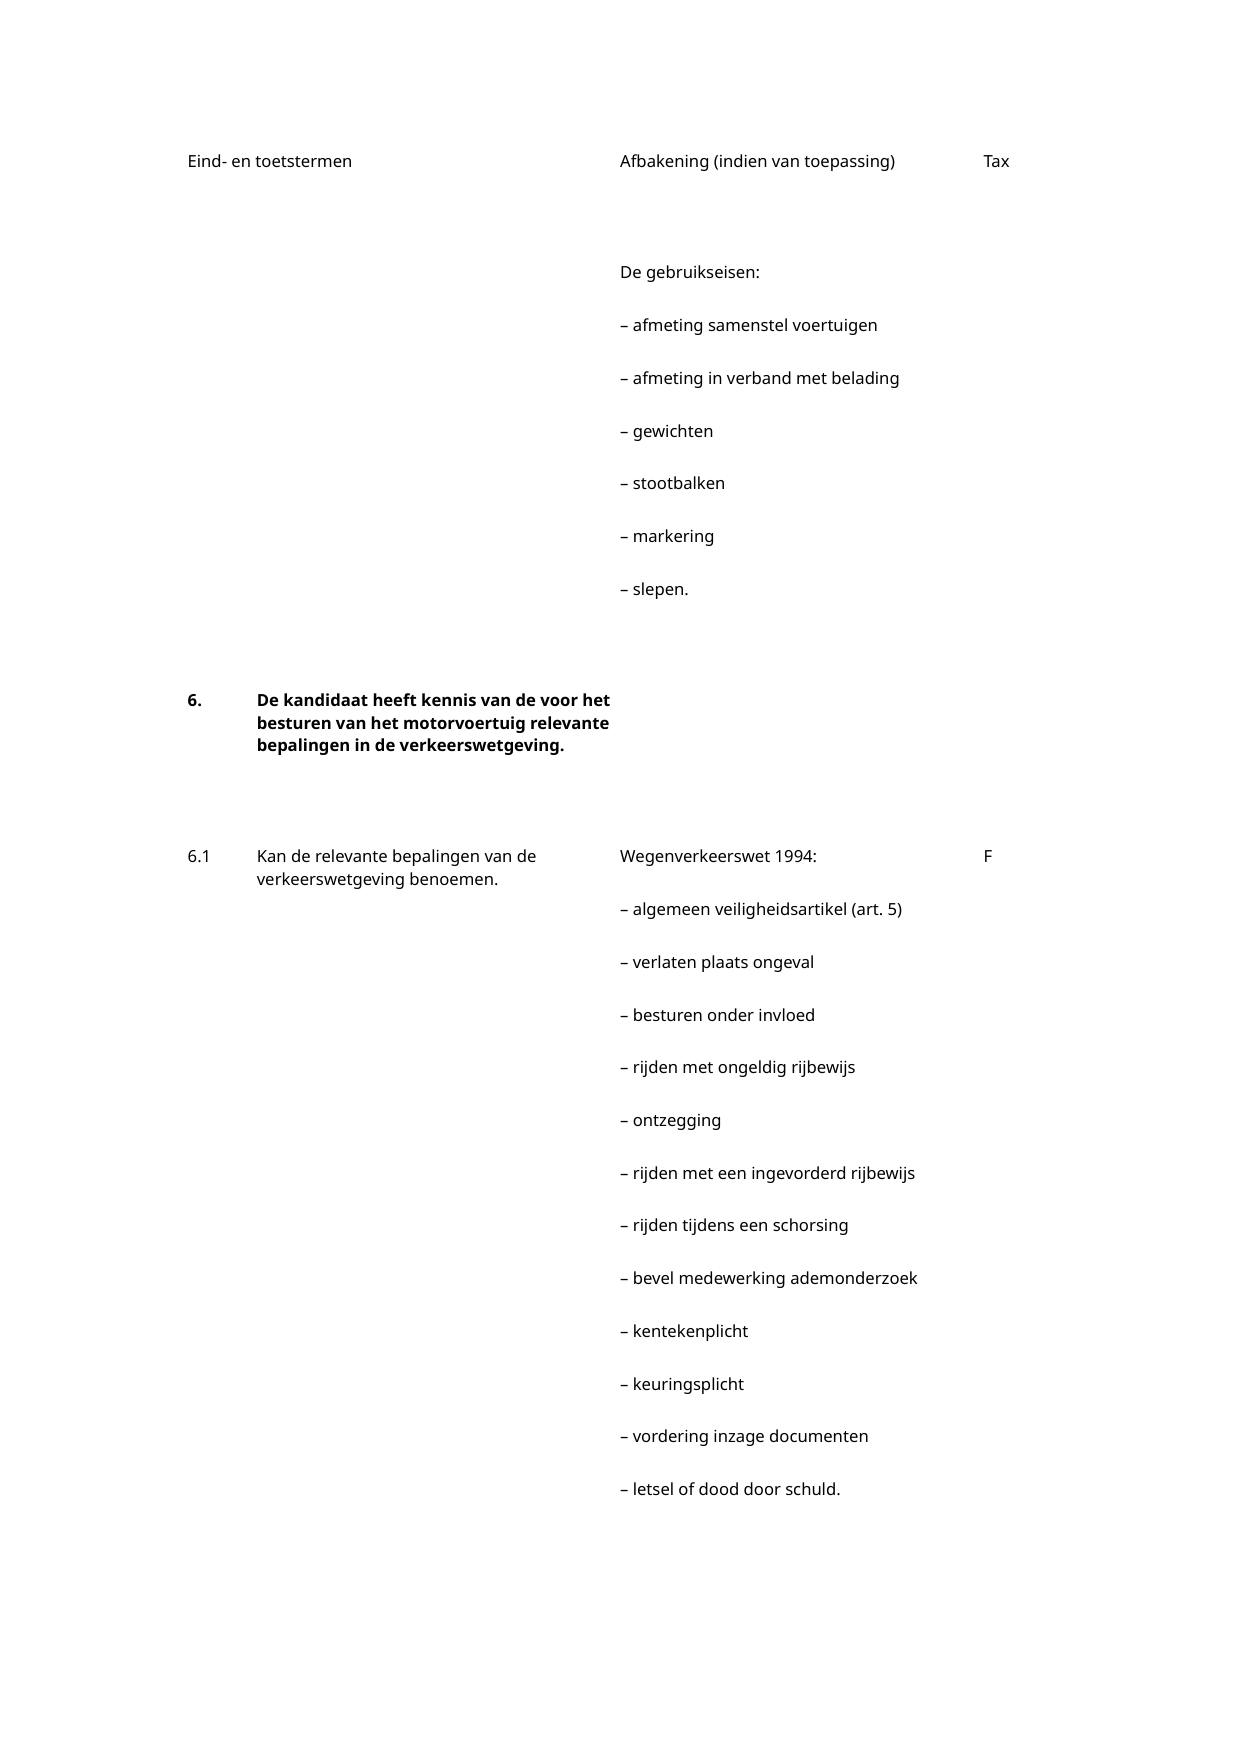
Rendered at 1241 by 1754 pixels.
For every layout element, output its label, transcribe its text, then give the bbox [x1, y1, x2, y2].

table_cell [983, 1530, 1053, 1589]
table_cell [257, 1530, 620, 1589]
table_cell [188, 261, 257, 630]
table_cell [983, 203, 1053, 261]
table_cell [257, 630, 620, 688]
table_cell [188, 787, 257, 845]
table_cell [257, 203, 620, 261]
table_cell [983, 630, 1053, 688]
table_cell [983, 261, 1053, 630]
table_cell Wegenverkeerswet 1994: – algemeen veiligheidsartikel (art. 5) – verlaten plaats ongeval – besturen onder invloed – rijden met ongeldig rijbewijs – ontzegging – rijden met een ingevorderd rijbewijs – rijden tijdens een schorsing – bevel medewerking ademonderzoek – kentekenplicht – keuringsplicht – vordering inzage documenten – letsel of dood door schuld. [620, 845, 983, 1530]
table_cell Kan de relevante bepalingen van de verkeerswetgeving benoemen. [257, 845, 620, 1530]
table_cell F [983, 845, 1053, 1530]
table_header Tax [983, 150, 1053, 203]
table_cell [620, 203, 983, 261]
table_cell [257, 787, 620, 845]
table_cell [188, 1530, 257, 1589]
table_cell [620, 630, 983, 688]
table_cell De kandidaat heeft kennis van de voor het besturen van het motorvoertuig relevante bepalingen in de verkeerswetgeving. [257, 689, 620, 787]
table_cell [983, 689, 1053, 787]
table_cell [188, 203, 257, 261]
table_cell [257, 261, 620, 630]
table_cell [620, 1530, 983, 1589]
table_header Afbakening (indien van toepassing) [620, 150, 983, 203]
table_cell [188, 630, 257, 688]
table_header Eind- en toetstermen [188, 150, 620, 203]
table_cell De gebruikseisen: – afmeting samenstel voertuigen – afmeting in verband met belading – gewichten – stootbalken – markering – slepen. [620, 261, 983, 630]
table_cell 6. [188, 689, 257, 787]
table_cell [620, 689, 983, 787]
table_cell [620, 787, 983, 845]
table_cell 6.1 [188, 845, 257, 1530]
table_cell [983, 787, 1053, 845]
